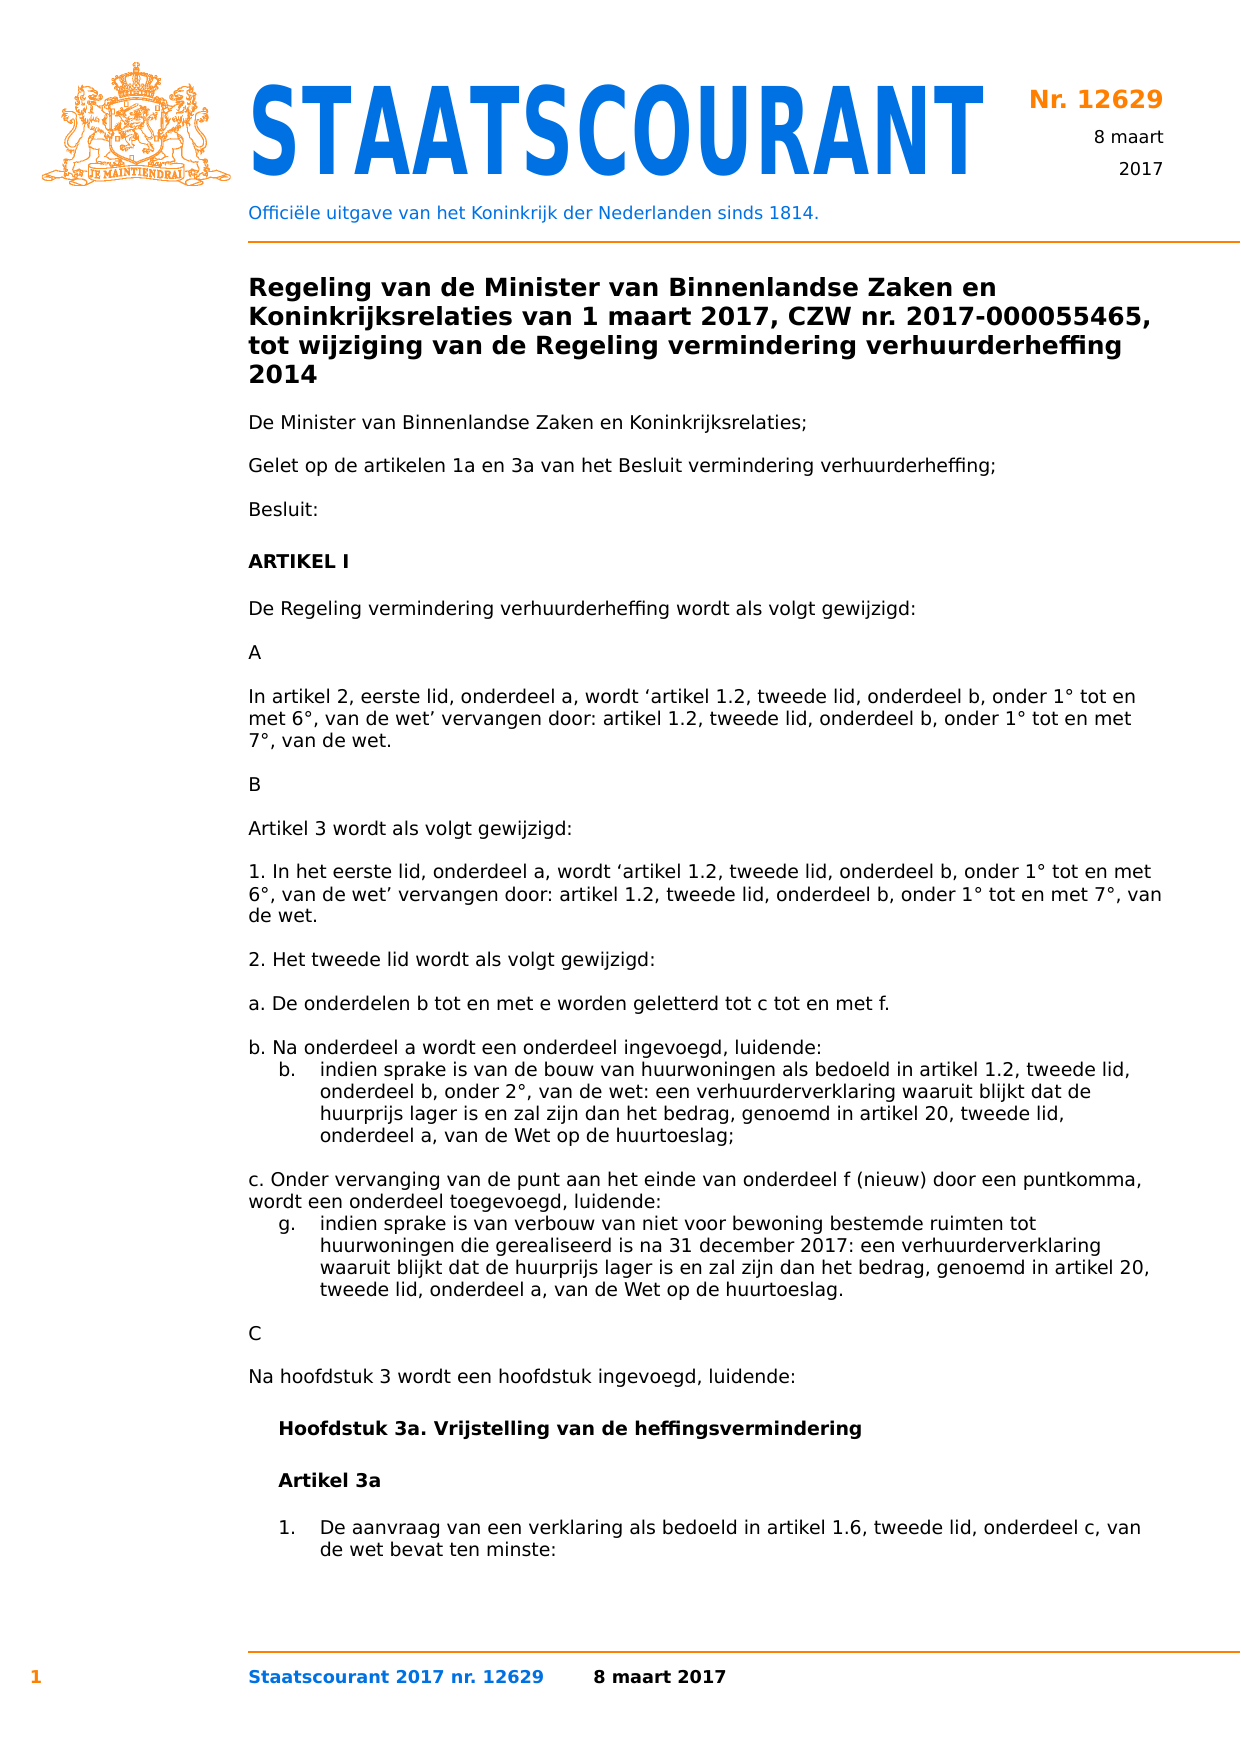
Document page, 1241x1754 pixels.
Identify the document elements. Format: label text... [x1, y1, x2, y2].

text In artikel 2, eerste lid, onderdeel a, wordt ‘artikel 1.2, tweede lid, onderdeel b, onder 1° tot en met 6°, van de wet’ vervangen door: artikel 1.2, tweede lid, onderdeel b, onder 1° tot en met 7°, van de wet. [248, 686, 1163, 752]
table_header [25, 62, 248, 241]
table_cell Officiële uitgave van het Koninkrijk der Nederlanden sinds 1814. [248, 203, 1240, 241]
subtitle Artikel 3a [278, 1470, 1163, 1492]
table_header Nr. 12629 [998, 62, 1240, 121]
table_header STAATSCOURANT [248, 62, 998, 203]
table_cell 2017 [998, 153, 1240, 203]
text B [248, 774, 1163, 796]
text c. Onder vervanging van de punt aan het einde van onderdeel f (nieuw) door een puntkomma, wordt een onderdeel toegevoegd, luidende: [248, 1169, 1163, 1213]
text Artikel 3 wordt als volgt gewijzigd: [248, 818, 1163, 839]
text A [248, 642, 1163, 664]
picture [41, 62, 231, 186]
text Besluit: [248, 499, 1163, 521]
text Gelet op de artikelen 1a en 3a van het Besluit vermindering verhuurderheffing; [248, 455, 1163, 477]
text 2. Het tweede lid wordt als volgt gewijzigd: [248, 949, 1163, 971]
text 1. In het eerste lid, onderdeel a, wordt ‘artikel 1.2, tweede lid, onderdeel b, onder 1° tot en met 6°, van de wet’ vervangen door: artikel 1.2, tweede lid, onderdeel b, onder 1° tot en met 7°, van de wet. [248, 861, 1163, 927]
subtitle ARTIKEL I [248, 551, 1163, 573]
text g. indien sprake is van verbouw van niet voor bewoning bestemde ruimten tot huurwoningen die gerealiseerd is na 31 december 2017: een verhuurderverklaring waaruit blijkt dat de huurprijs lager is en zal zijn dan het bedrag, genoemd in artikel 20, tweede lid, onderdeel a, van de Wet op de huurtoeslag. [278, 1213, 1163, 1301]
text b. Na onderdeel a wordt een onderdeel ingevoegd, luidende: [248, 1037, 1163, 1059]
table_cell 8 maart [998, 121, 1240, 153]
subtitle Hoofdstuk 3a. Vrijstelling van de heffingsvermindering [278, 1418, 1163, 1440]
text De Regeling vermindering verhuurderheffing wordt als volgt gewijzigd: [248, 598, 1163, 620]
text De Minister van Binnenlandse Zaken en Koninkrijksrelaties; [248, 412, 1163, 433]
text b. indien sprake is van de bouw van huurwoningen als bedoeld in artikel 1.2, tweede lid, onderdeel b, onder 2°, van de wet: een verhuurderverklaring waaruit blijkt dat de huurprijs lager is en zal zijn dan het bedrag, genoemd in artikel 20, tweede lid, onderdeel a, van de Wet op de huurtoeslag; [278, 1059, 1163, 1147]
text 1. De aanvraag van een verklaring als bedoeld in artikel 1.6, tweede lid, onderdeel c, van de wet bevat ten minste: [278, 1517, 1163, 1561]
text a. De onderdelen b tot en met e worden geletterd tot c tot en met f. [248, 993, 1163, 1015]
text C [248, 1322, 1163, 1344]
text Na hoofdstuk 3 wordt een hoofdstuk ingevoegd, luidende: [248, 1366, 1163, 1388]
subtitle Regeling van de Minister van Binnenlandse Zaken en Koninkrijksrelaties van 1 maart 2017, CZW nr. 2017-000055465, tot wijziging van de Regeling vermindering verhuurderheffing 2014 [248, 273, 1163, 390]
